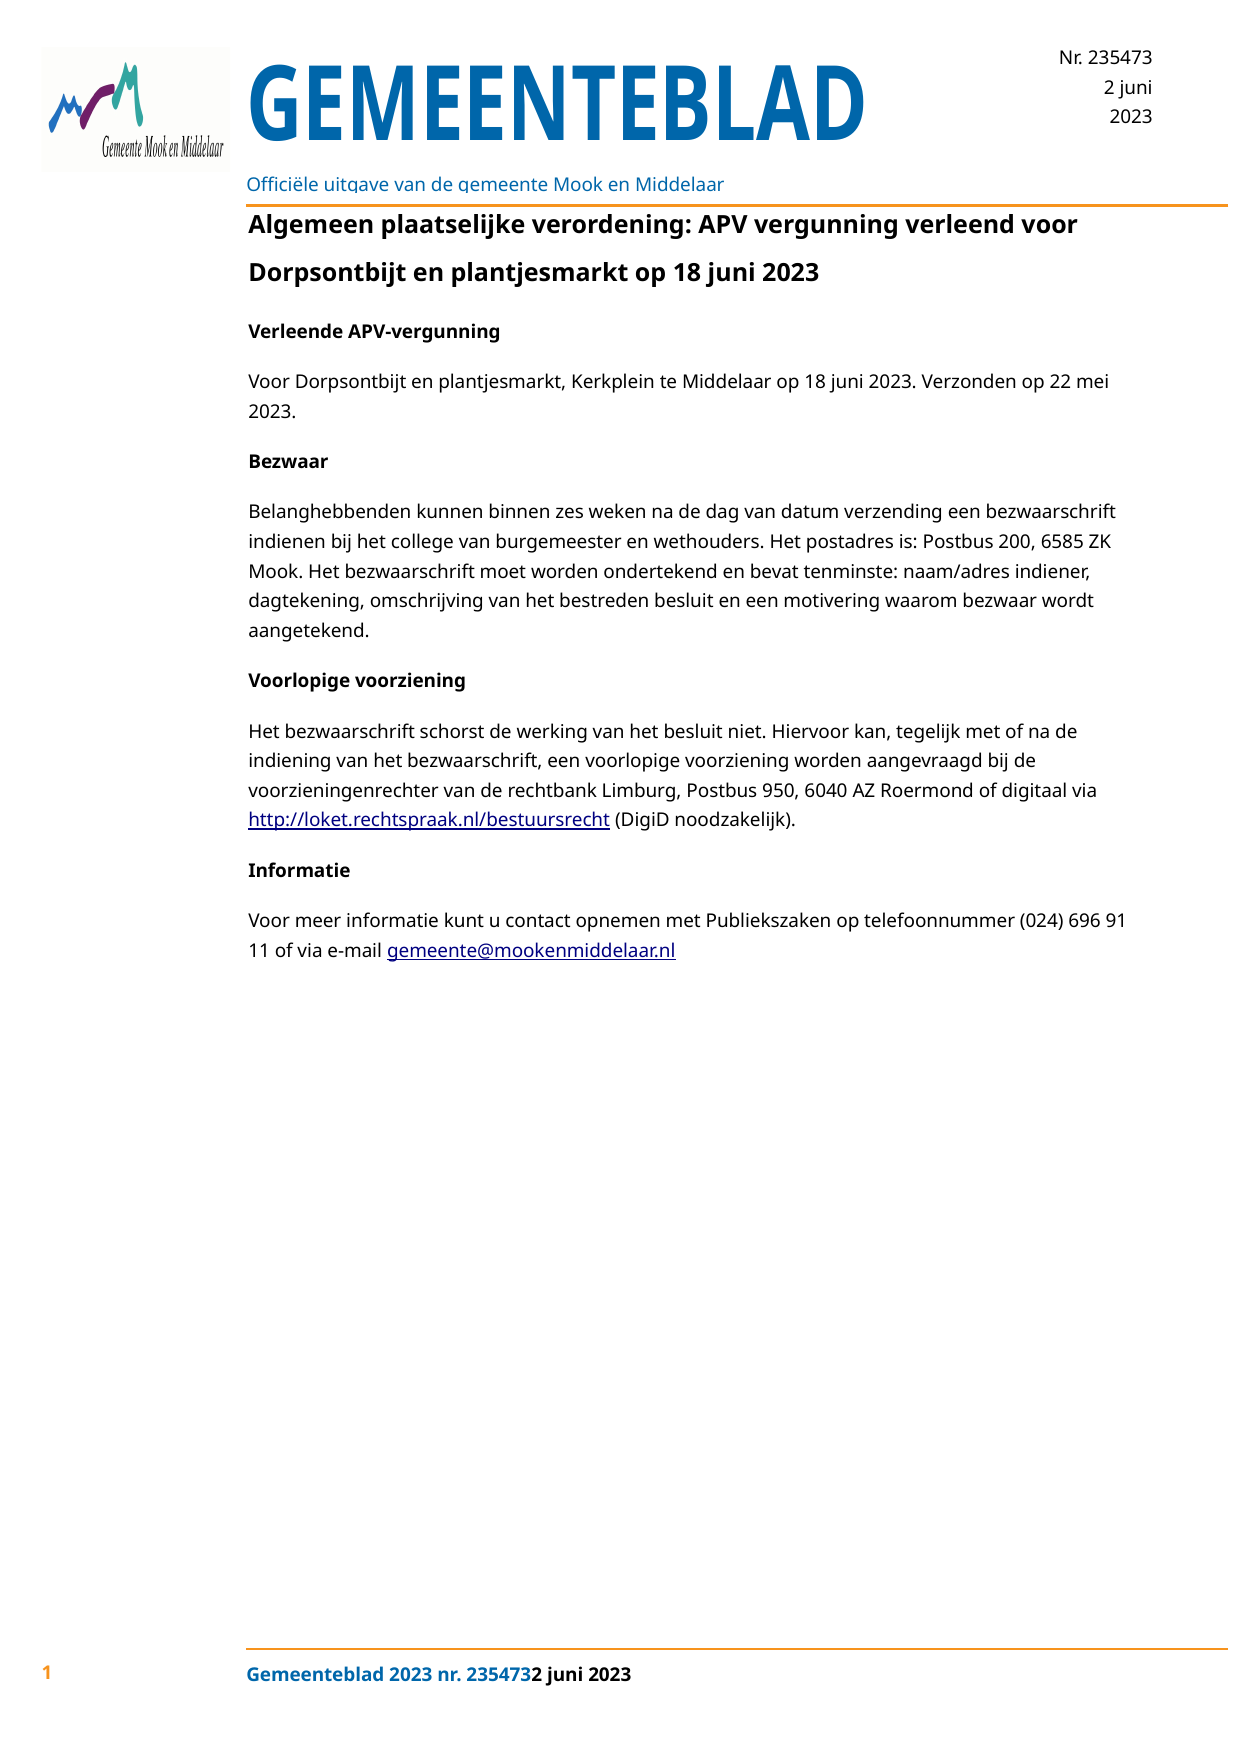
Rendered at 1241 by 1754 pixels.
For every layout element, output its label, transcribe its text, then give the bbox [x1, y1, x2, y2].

text Voor meer informatie kunt u contact opnemen met Publiekszaken op telefoonnummer (024) 696 91 11 of via e-mail gemeente@mookenmiddelaar.nl [248, 907, 1152, 963]
text Het bezwaarschrift schorst de werking van het besluit niet. Hiervoor kan, tegelijk met of na de indiening van het bezwaarschrift, een voorlopige voorziening worden aangevraagd bij de voorzieningenrechter van de rechtbank Limburg, Postbus 950, 6040 AZ Roermond of digitaal via http://loket.rechtspraak.nl/bestuursrecht (DigiD noodzakelijk). [248, 718, 1152, 832]
text Voor Dorpsontbijt en plantjesmarkt, Kerkplein te Middelaar op 18 juni 2023. Verzonden op 22 mei 2023. [248, 368, 1152, 424]
text Voorlopige voorziening [248, 667, 1152, 693]
text Algemeen plaatselijke verordening: APV vergunning verleend voor Dorpsontbijt en plantjesmarkt op 18 juni 2023 [248, 207, 1152, 288]
text Belanghebbenden kunnen binnen zes weken na de dag van datum verzending een bezwaarschrift indienen bij het college van burgemeester en wethouders. Het postadres is: Postbus 200, 6585 ZK Mook. Het bezwaarschrift moet worden ondertekend en bevat tenminste: naam/adres indiener, dagtekening, omschrijving van het bestreden besluit en een motivering waarom bezwaar wordt aangetekend. [248, 499, 1152, 643]
text Bezwaar [248, 448, 1152, 474]
text Verleende APV-vergunning [248, 318, 1152, 344]
text Informatie [248, 857, 1152, 883]
picture [41, 47, 231, 172]
